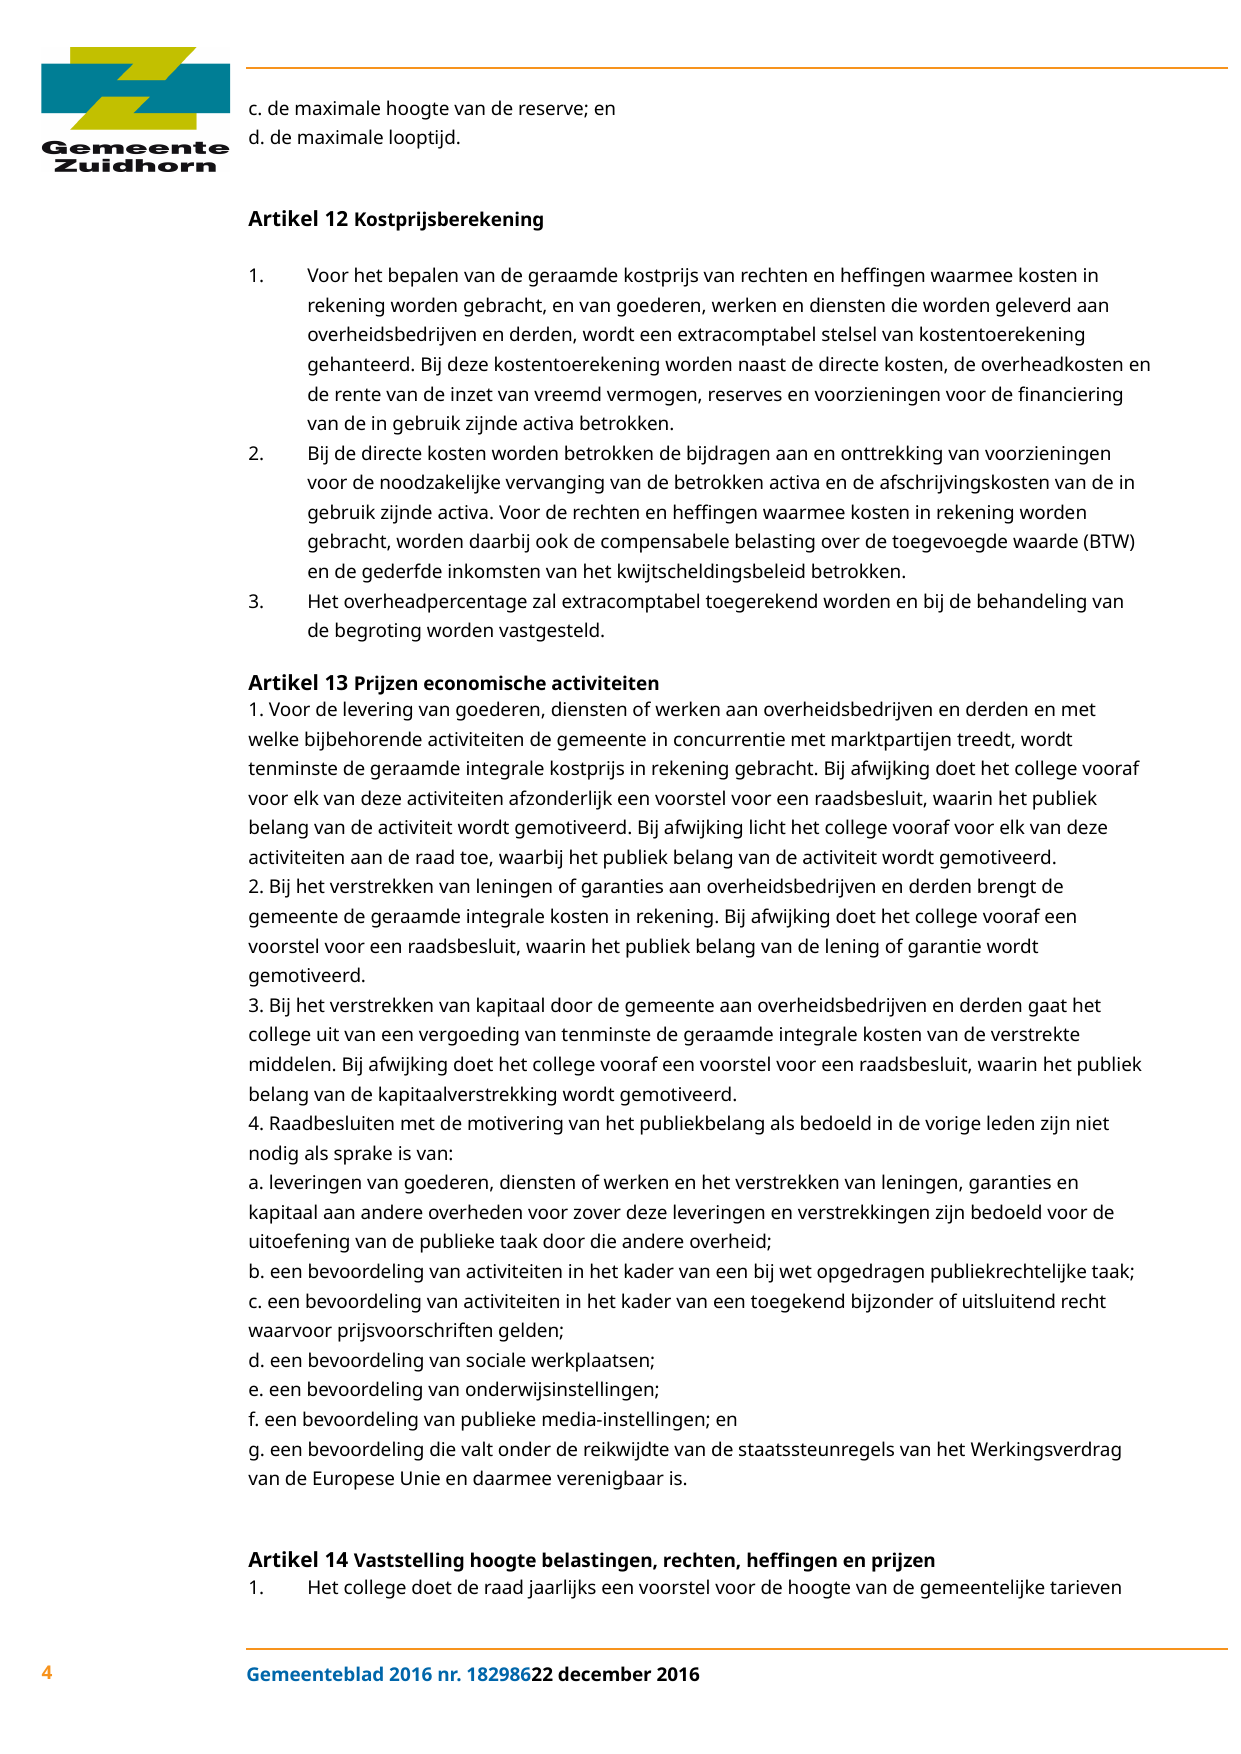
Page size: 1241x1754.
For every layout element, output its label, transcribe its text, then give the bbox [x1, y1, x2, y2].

text 4. Raadbesluiten met de motivering van het publiekbelang als bedoeld in de vorige leden zijn niet nodig als sprake is van: [248, 1110, 1152, 1166]
list Bij de directe kosten worden betrokken de bijdragen aan en onttrekking van voorzieningen voor de noodzakelijke vervanging van de betrokken activa en de afschrijvingskosten van de in gebruik zijnde activa. Voor de rechten en heffingen waarmee kosten in rekening worden gebracht, worden daarbij ook de compensabele belasting over de toegevoegde waarde (BTW) en de gederfde inkomsten van het kwijtscheldingsbeleid betrokken. [248, 440, 1152, 584]
text 3. Bij het verstrekken van kapitaal door de gemeente aan overheidsbedrijven en derden gaat het college uit van een vergoeding van tenminste de geraamde integrale kosten van de verstrekte middelen. Bij afwijking doet het college vooraf een voorstel voor een raadsbesluit, waarin het publiek belang van de kapitaalverstrekking wordt gemotiveerd. [248, 992, 1152, 1107]
text c. de maximale hoogte van de reserve; en [248, 95, 1152, 121]
text a. leveringen van goederen, diensten of werken en het verstrekken van leningen, garanties en kapitaal aan andere overheden voor zover deze leveringen en verstrekkingen zijn bedoeld voor de uitoefening van de publieke taak door die andere overheid; [248, 1169, 1152, 1254]
list Het overheadpercentage zal extracomptabel toegerekend worden en bij de behandeling van de begroting worden vastgesteld. [248, 588, 1152, 643]
text b. een bevoordeling van activiteiten in het kader van een bij wet opgedragen publiekrechtelijke taak; [248, 1258, 1152, 1284]
text e. een bevoordeling van onderwijsinstellingen; [248, 1377, 1152, 1402]
text 2. Bij het verstrekken van leningen of garanties aan overheidsbedrijven en derden brengt de gemeente de geraamde integrale kosten in rekening. Bij afwijking doet het college vooraf een voorstel voor een raadsbesluit, waarin het publiek belang van de lening of garantie wordt gemotiveerd. [248, 874, 1152, 988]
text 1. Voor de levering van goederen, diensten of werken aan overheidsbedrijven en derden en met welke bijbehorende activiteiten de gemeente in concurrentie met marktpartijen treedt, wordt tenminste de geraamde integrale kostprijs in rekening gebracht. Bij afwijking doet het college vooraf voor elk van deze activiteiten afzonderlijk een voorstel voor een raadsbesluit, waarin het publiek belang van de activiteit wordt gemotiveerd. Bij afwijking licht het college vooraf voor elk van deze activiteiten aan de raad toe, waarbij het publiek belang van de activiteit wordt gemotiveerd. [248, 696, 1152, 870]
text c. een bevoordeling van activiteiten in het kader van een toegekend bijzonder of uitsluitend recht waarvoor prijsvoorschriften gelden; [248, 1288, 1152, 1343]
list Voor het bepalen van de geraamde kostprijs van rechten en heffingen waarmee kosten in rekening worden gebracht, en van goederen, werken en diensten die worden geleverd aan overheidsbedrijven en derden, wordt een extracomptabel stelsel van kostentoerekening gehanteerd. Bij deze kostentoerekening worden naast de directe kosten, de overheadkosten en de rente van de inzet van vreemd vermogen, reserves en voorzieningen voor de financiering van de in gebruik zijnde activa betrokken. [248, 262, 1152, 436]
list Het college doet de raad jaarlijks een voorstel voor de hoogte van de gemeentelijke tarieven [248, 1574, 1152, 1599]
picture [41, 47, 231, 172]
text Artikel 12 Kostprijsberekening [248, 204, 1152, 233]
text f. een bevoordeling van publieke media-instellingen; en [248, 1406, 1152, 1432]
text d. de maximale looptijd. [248, 124, 1152, 150]
text d. een bevoordeling van sociale werkplaatsen; [248, 1347, 1152, 1373]
text Artikel 14 Vaststelling hoogte belastingen, rechten, heffingen en prijzen [248, 1545, 1152, 1574]
text Artikel 13 Prijzen economische activiteiten [248, 668, 1152, 696]
text g. een bevoordeling die valt onder de reikwijdte van de staatssteunregels van het Werkingsverdrag van de Europese Unie en daarmee verenigbaar is. [248, 1436, 1152, 1491]
